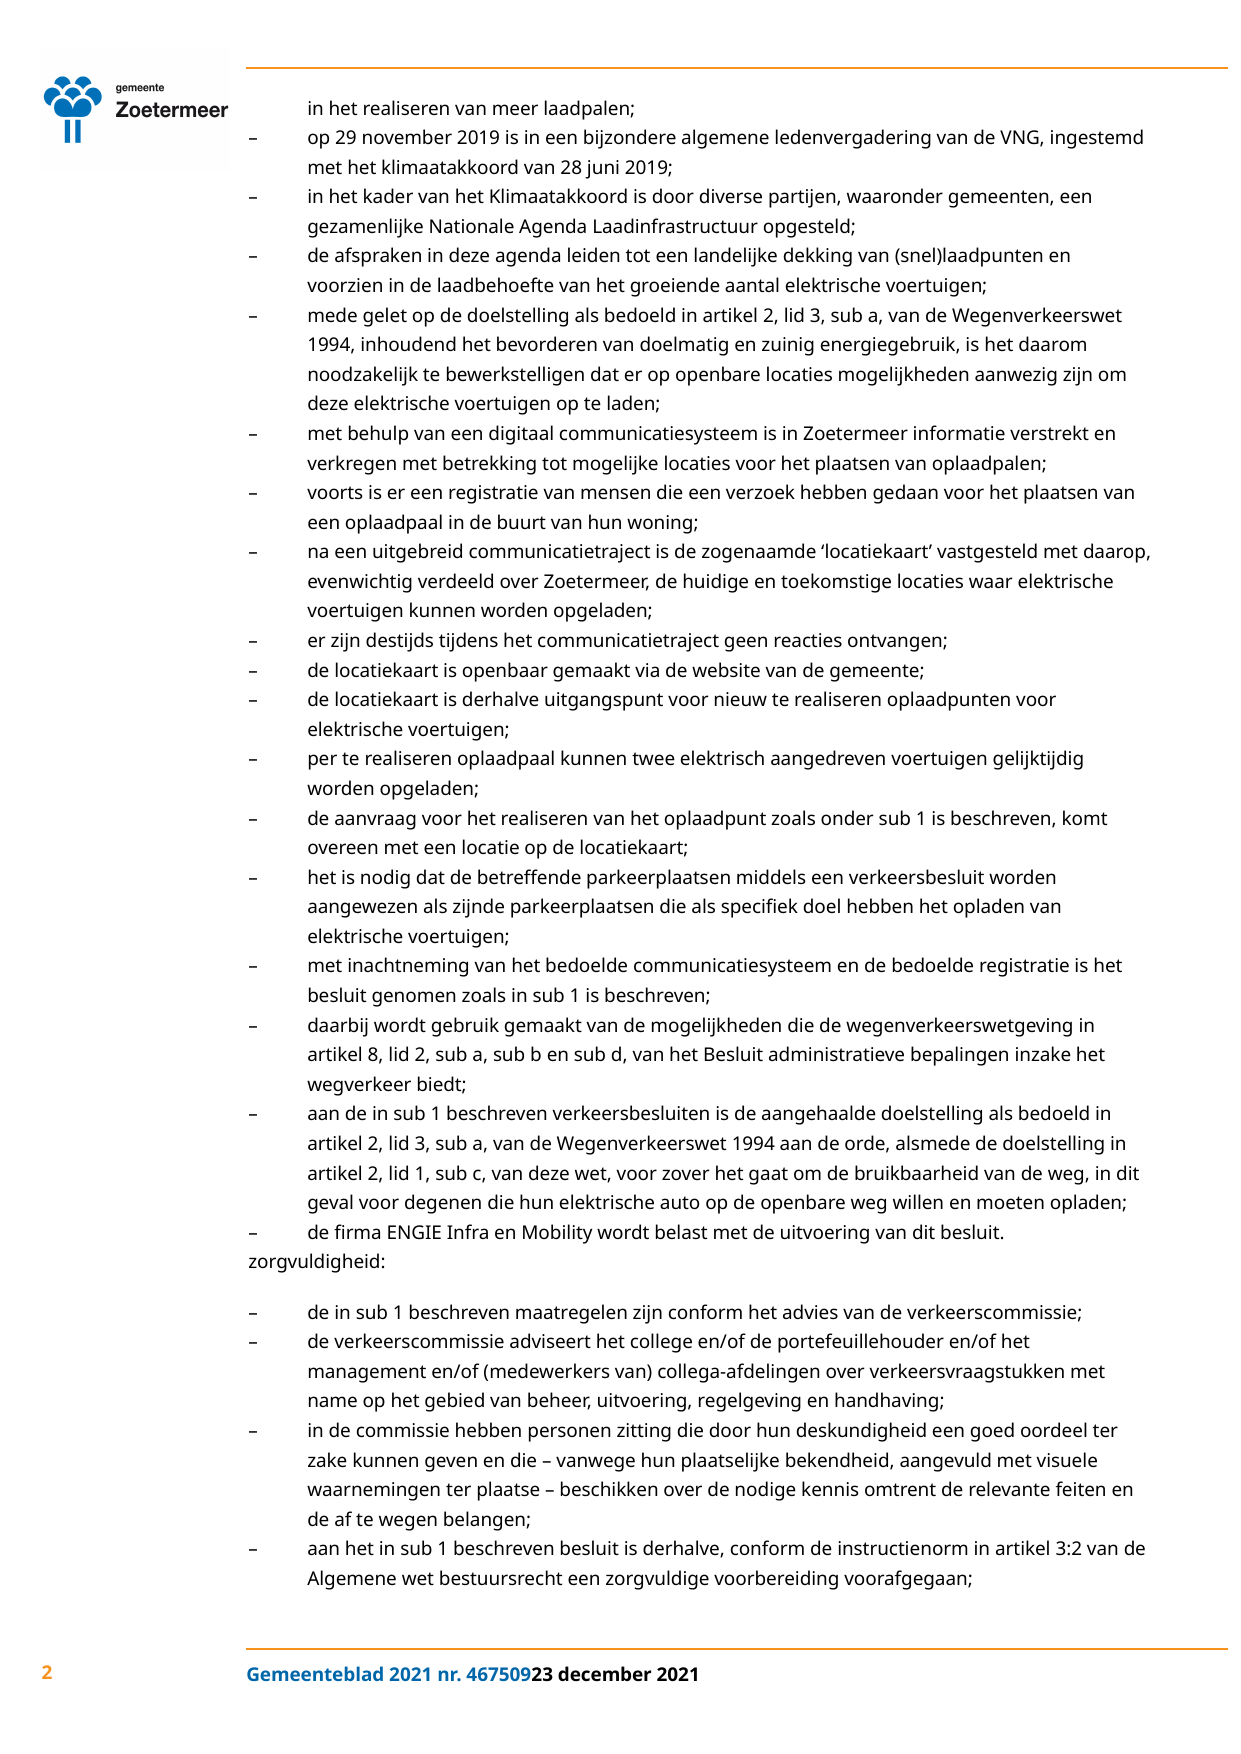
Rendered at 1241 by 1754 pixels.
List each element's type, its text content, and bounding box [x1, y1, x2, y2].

list per te realiseren oplaadpaal kunnen twee elektrisch aangedreven voertuigen gelijktijdig worden opgeladen; [248, 746, 1152, 801]
list aan het in sub 1 beschreven besluit is derhalve, conform de instructienorm in artikel 3:2 van de Algemene wet bestuursrecht een zorgvuldige voorbereiding voorafgegaan; [248, 1536, 1152, 1591]
list de firma ENGIE Infra en Mobility wordt belast met de uitvoering van dit besluit. [248, 1219, 1152, 1245]
list voorts is er een registratie van mensen die een verzoek hebben gedaan voor het plaatsen van een oplaadpaal in de buurt van hun woning; [248, 479, 1152, 535]
list met inachtneming van het bedoelde communicatiesysteem en de bedoelde registratie is het besluit genomen zoals in sub 1 is beschreven; [248, 953, 1152, 1008]
list mede gelet op de doelstelling als bedoeld in artikel 2, lid 3, sub a, van de Wegenverkeerswet 1994, inhoudend het bevorderen van doelmatig en zuinig energiegebruik, is het daarom noodzakelijk te bewerkstelligen dat er op openbare locaties mogelijkheden aanwezig zijn om deze elektrische voertuigen op te laden; [248, 302, 1152, 416]
picture [41, 47, 231, 172]
list aan de in sub 1 beschreven verkeersbesluiten is de aangehaalde doelstelling als bedoeld in artikel 2, lid 3, sub a, van de Wegenverkeerswet 1994 aan de orde, alsmede de doelstelling in artikel 2, lid 1, sub c, van deze wet, voor zover het gaat om de bruikbaarheid van de weg, in dit geval voor degenen die hun elektrische auto op de openbare weg willen en moeten opladen; [248, 1101, 1152, 1215]
list op 29 november 2019 is in een bijzondere algemene ledenvergadering van de VNG, ingestemd met het klimaatakkoord van 28 juni 2019; [248, 124, 1152, 180]
list het is nodig dat de betreffende parkeerplaatsen middels een verkeersbesluit worden aangewezen als zijnde parkeerplaatsen die als specifiek doel hebben het opladen van elektrische voertuigen; [248, 864, 1152, 949]
list in het realiseren van meer laadpalen; [248, 95, 1152, 121]
list de locatiekaart is derhalve uitgangspunt voor nieuw te realiseren oplaadpunten voor elektrische voertuigen; [248, 686, 1152, 742]
list de verkeerscommissie adviseert het college en/of de portefeuillehouder en/of het management en/of (medewerkers van) collega-afdelingen over verkeersvraagstukken met name op het gebied van beheer, uitvoering, regelgeving en handhaving; [248, 1328, 1152, 1413]
list de in sub 1 beschreven maatregelen zijn conform het advies van de verkeerscommissie; [248, 1299, 1152, 1325]
list met behulp van een digitaal communicatiesysteem is in Zoetermeer informatie verstrekt en verkregen met betrekking tot mogelijke locaties voor het plaatsen van oplaadpalen; [248, 420, 1152, 476]
list na een uitgebreid communicatietraject is de zogenaamde ‘locatiekaart’ vastgesteld met daarop, evenwichtig verdeeld over Zoetermeer, de huidige en toekomstige locaties waar elektrische voertuigen kunnen worden opgeladen; [248, 538, 1152, 623]
text zorgvuldigheid: [248, 1248, 1152, 1274]
list er zijn destijds tijdens het communicatietraject geen reacties ontvangen; [248, 627, 1152, 653]
list de afspraken in deze agenda leiden tot een landelijke dekking van (snel)laadpunten en voorzien in de laadbehoefte van het groeiende aantal elektrische voertuigen; [248, 243, 1152, 298]
list in het kader van het Klimaatakkoord is door diverse partijen, waaronder gemeenten, een gezamenlijke Nationale Agenda Laadinfrastructuur opgesteld; [248, 183, 1152, 239]
list daarbij wordt gebruik gemaakt van de mogelijkheden die de wegenverkeerswetgeving in artikel 8, lid 2, sub a, sub b en sub d, van het Besluit administratieve bepalingen inzake het wegverkeer biedt; [248, 1012, 1152, 1097]
list de aanvraag voor het realiseren van het oplaadpunt zoals onder sub 1 is beschreven, komt overeen met een locatie op de locatiekaart; [248, 805, 1152, 860]
list de locatiekaart is openbaar gemaakt via de website van de gemeente; [248, 657, 1152, 683]
list in de commissie hebben personen zitting die door hun deskundigheid een goed oordeel ter zake kunnen geven en die – vanwege hun plaatselijke bekendheid, aangevuld met visuele waarnemingen ter plaatse – beschikken over de nodige kennis omtrent de relevante feiten en de af te wegen belangen; [248, 1417, 1152, 1532]
